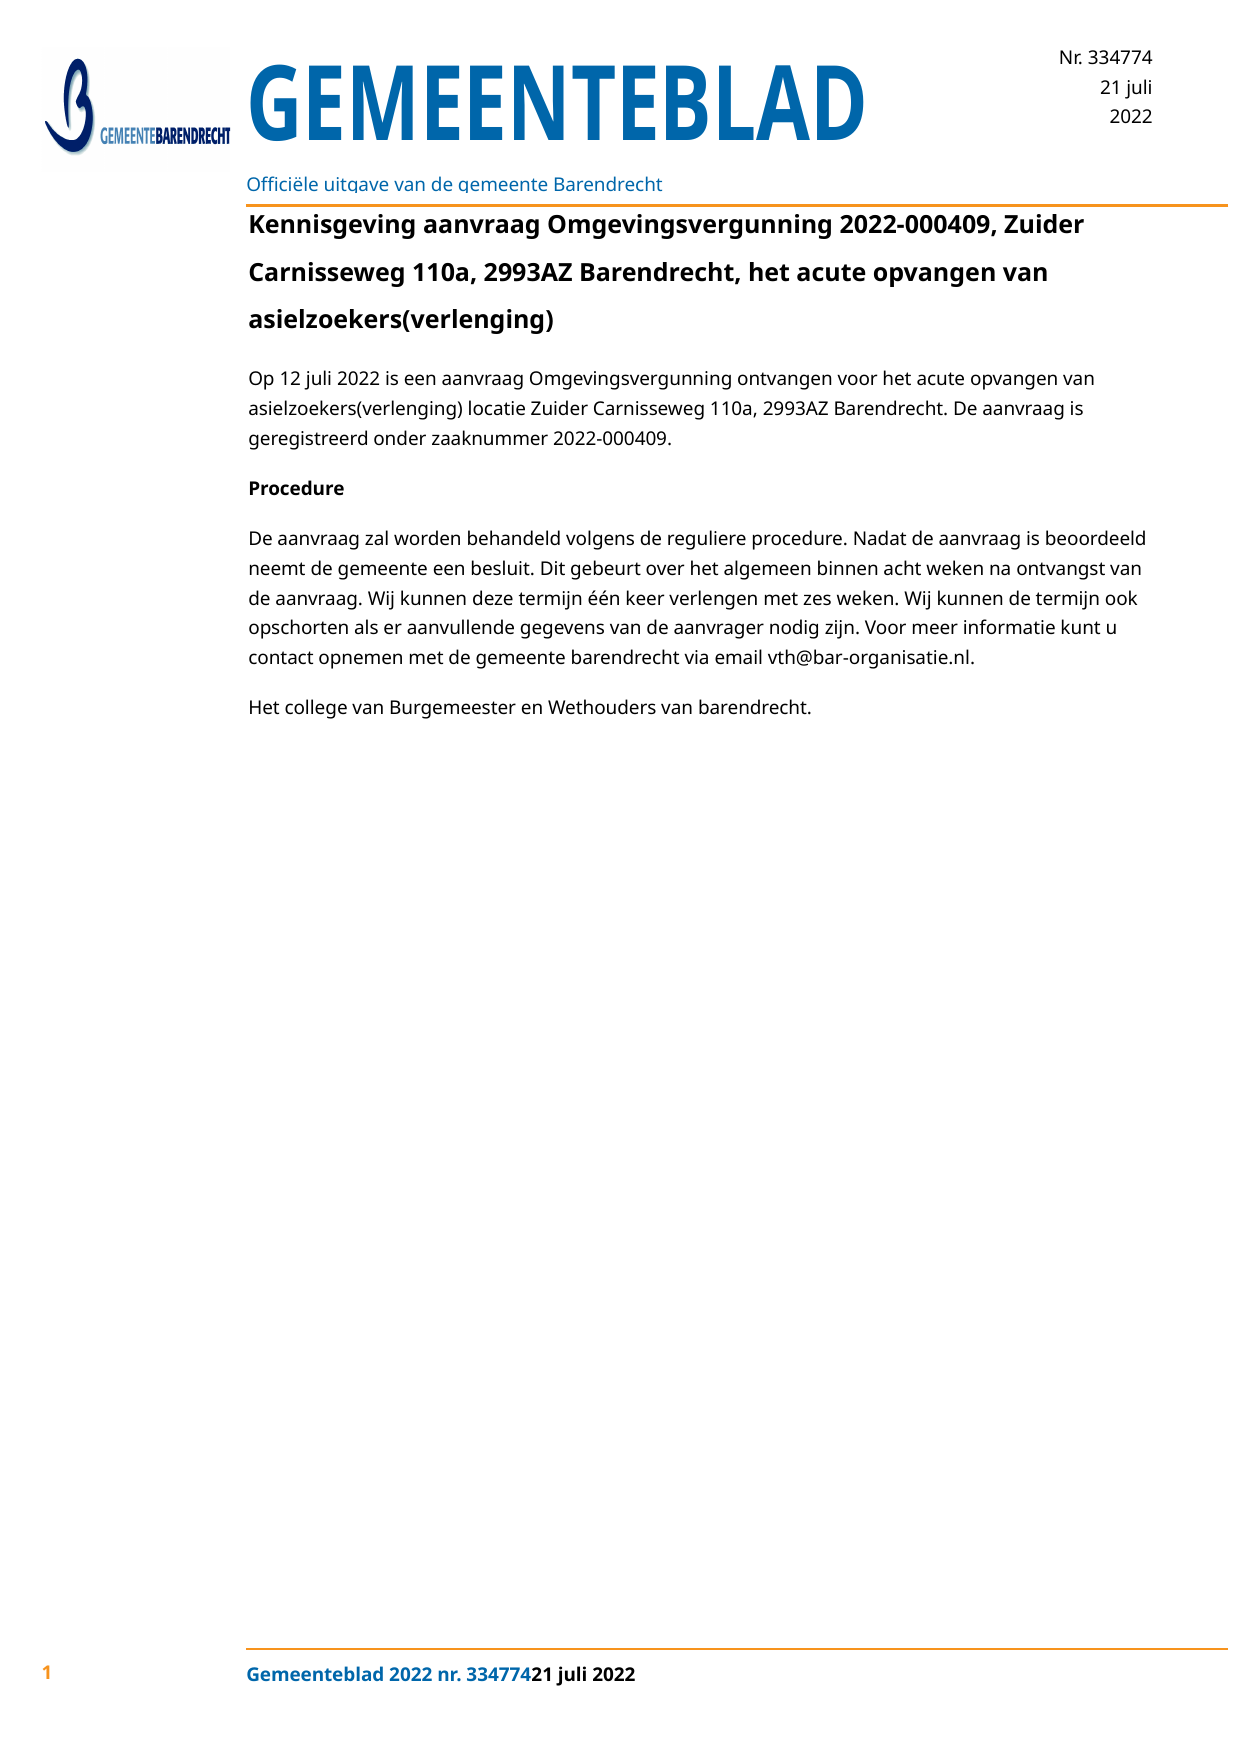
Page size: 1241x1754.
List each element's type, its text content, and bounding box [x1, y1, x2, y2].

text Op 12 juli 2022 is een aanvraag Omgevingsvergunning ontvangen voor het acute opvangen van asielzoekers(verlenging) locatie Zuider Carnisseweg 110a, 2993AZ Barendrecht. De aanvraag is geregistreerd onder zaaknummer 2022-000409. [248, 366, 1152, 450]
text Kennisgeving aanvraag Omgevingsvergunning 2022-000409, Zuider Carnisseweg 110a, 2993AZ Barendrecht, het acute opvangen van asielzoekers(verlenging) [248, 207, 1152, 336]
picture [41, 47, 231, 172]
text Procedure [248, 475, 1152, 501]
text De aanvraag zal worden behandeld volgens de reguliere procedure. Nadat de aanvraag is beoordeeld neemt de gemeente een besluit. Dit gebeurt over het algemeen binnen acht weken na ontvangst van de aanvraag. Wij kunnen deze termijn één keer verlengen met zes weken. Wij kunnen de termijn ook opschorten als er aanvullende gegevens van de aanvrager nodig zijn. Voor meer informatie kunt u contact opnemen met de gemeente barendrecht via email vth@bar-organisatie.nl. [248, 526, 1152, 669]
text Het college van Burgemeester en Wethouders van barendrecht. [248, 694, 1152, 720]
